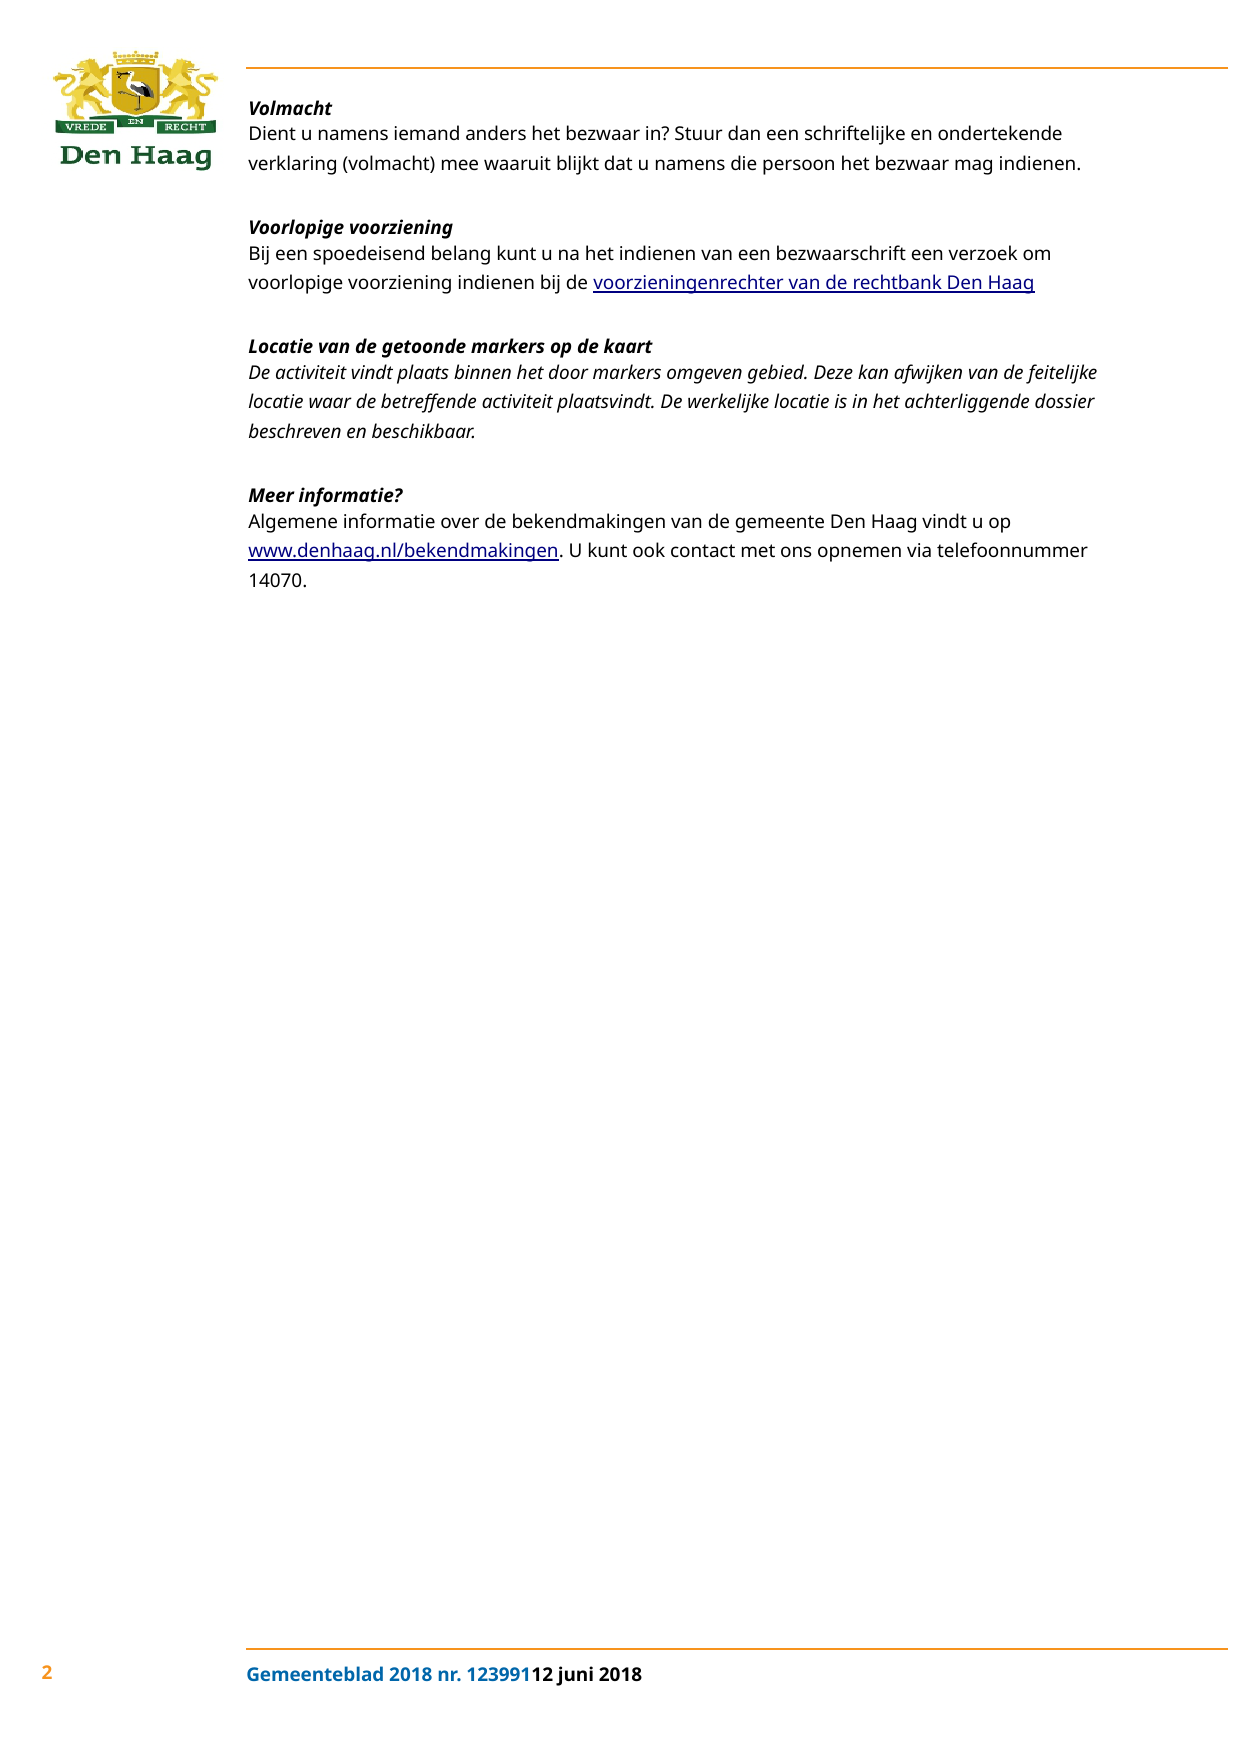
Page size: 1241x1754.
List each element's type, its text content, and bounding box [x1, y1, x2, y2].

text Meer informatie? [248, 482, 1152, 508]
text Dient u namens iemand anders het bezwaar in? Stuur dan een schriftelijke en ondertekende verklaring (volmacht) mee waaruit blijkt dat u namens die persoon het bezwaar mag indienen. [248, 121, 1152, 176]
text De activiteit vindt plaats binnen het door markers omgeven gebied. Deze kan afwijken van de feitelijke locatie waar de betreffende activiteit plaatsvindt. De werkelijke locatie is in het achterliggende dossier beschreven en beschikbaar. [248, 359, 1152, 444]
text Voorlopige voorziening [248, 214, 1152, 240]
text Locatie van de getoonde markers op de kaart [248, 333, 1152, 359]
text Algemene informatie over de bekendmakingen van de gemeente Den Haag vindt u op www.denhaag.nl/bekendmakingen. U kunt ook contact met ons opnemen via telefoonnummer 14070. [248, 508, 1152, 593]
text Bij een spoedeisend belang kunt u na het indienen van een bezwaarschrift een verzoek om voorlopige voorziening indienen bij de voorzieningenrechter van de rechtbank Den Haag [248, 240, 1152, 295]
picture [41, 47, 231, 172]
text Volmacht [248, 95, 1152, 121]
